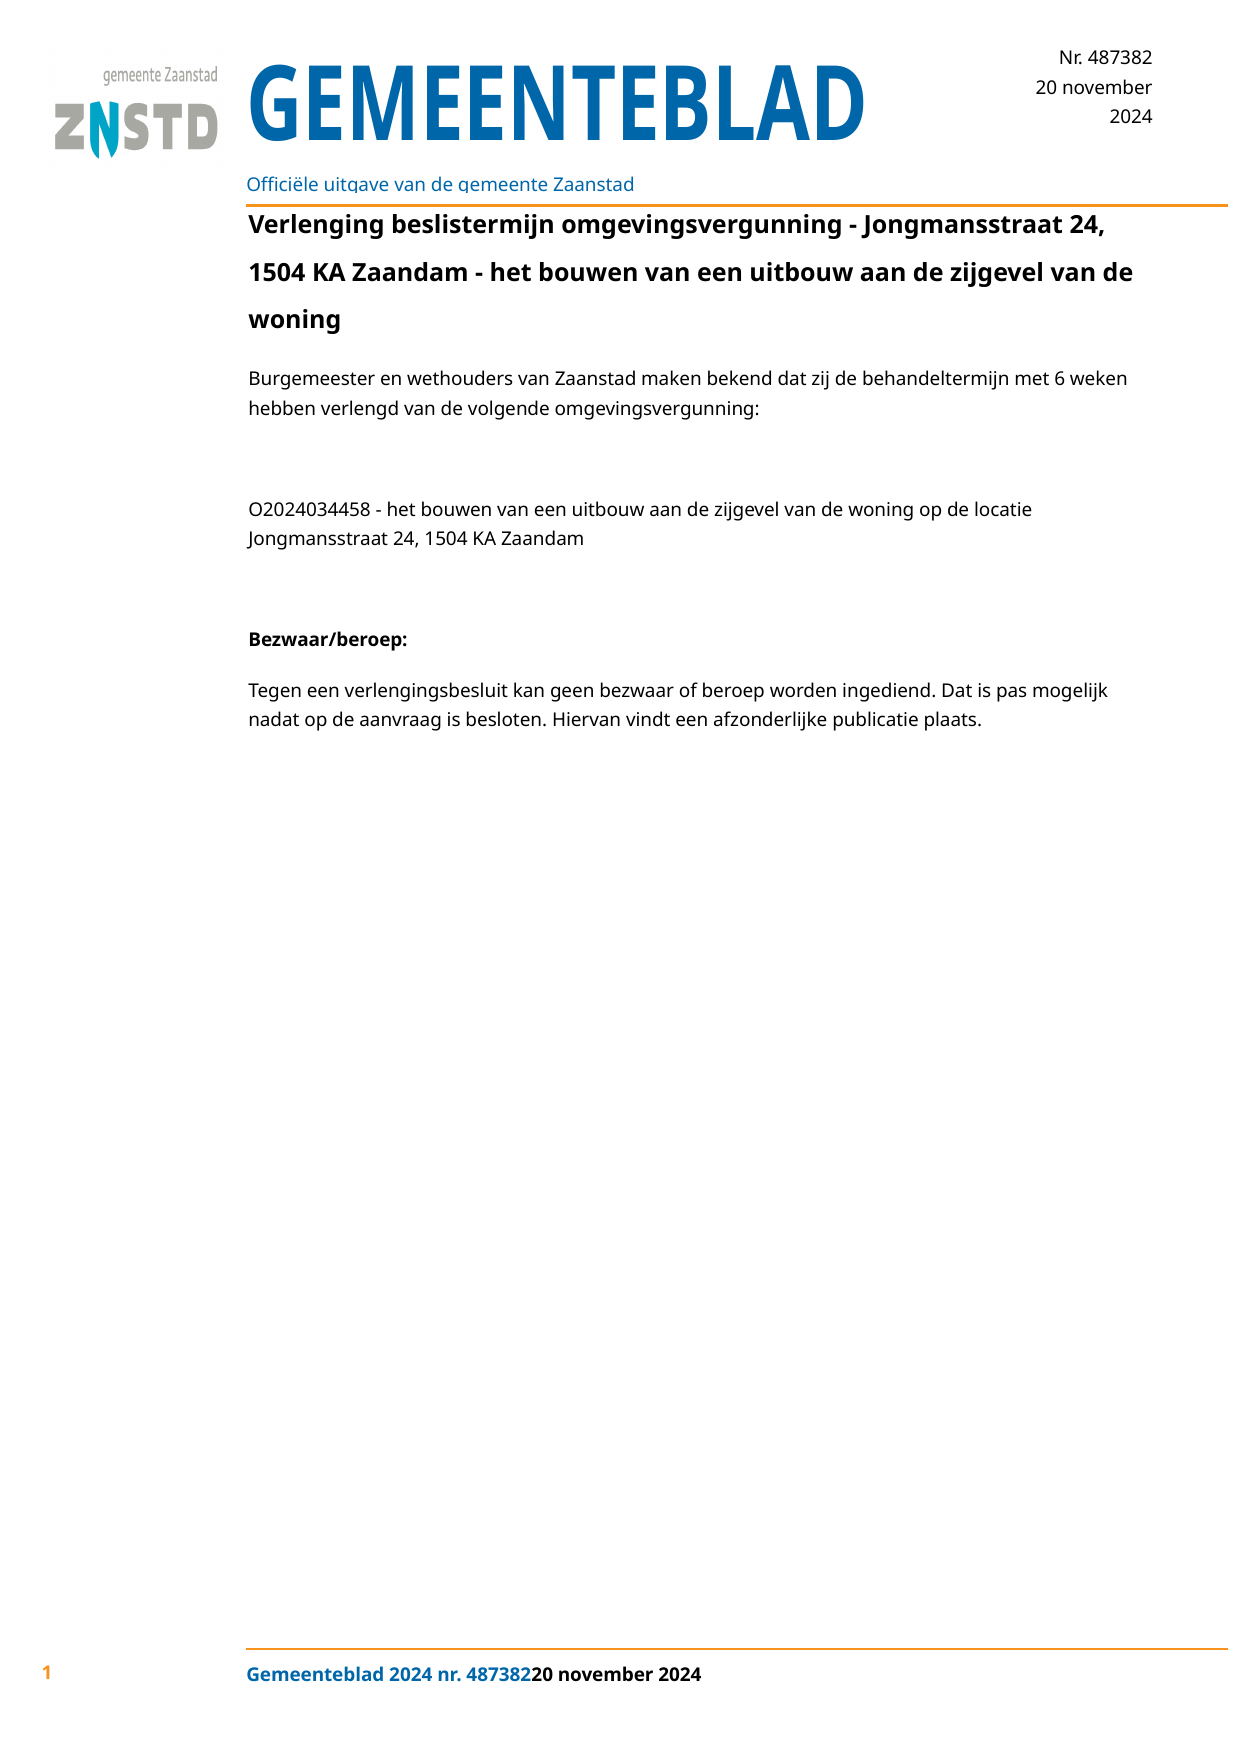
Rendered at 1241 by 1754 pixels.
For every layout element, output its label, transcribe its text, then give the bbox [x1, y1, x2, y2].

picture [41, 47, 231, 172]
text Burgemeester en wethouders van Zaanstad maken bekend dat zij de behandeltermijn met 6 weken hebben verlengd van de volgende omgevingsvergunning: [248, 366, 1152, 421]
text O2024034458 - het bouwen van een uitbouw aan de zijgevel van de woning op de locatie Jongmansstraat 24, 1504 KA Zaandam [248, 496, 1152, 551]
text Verlenging beslistermijn omgevingsvergunning - Jongmansstraat 24, 1504 KA Zaandam - het bouwen van een uitbouw aan de zijgevel van de woning [248, 207, 1152, 336]
text Bezwaar/beroep: [248, 626, 1152, 652]
text Tegen een verlengingsbesluit kan geen bezwaar of beroep worden ingediend. Dat is pas mogelijk nadat op de aanvraag is besloten. Hiervan vindt een afzonderlijke publicatie plaats. [248, 677, 1152, 732]
